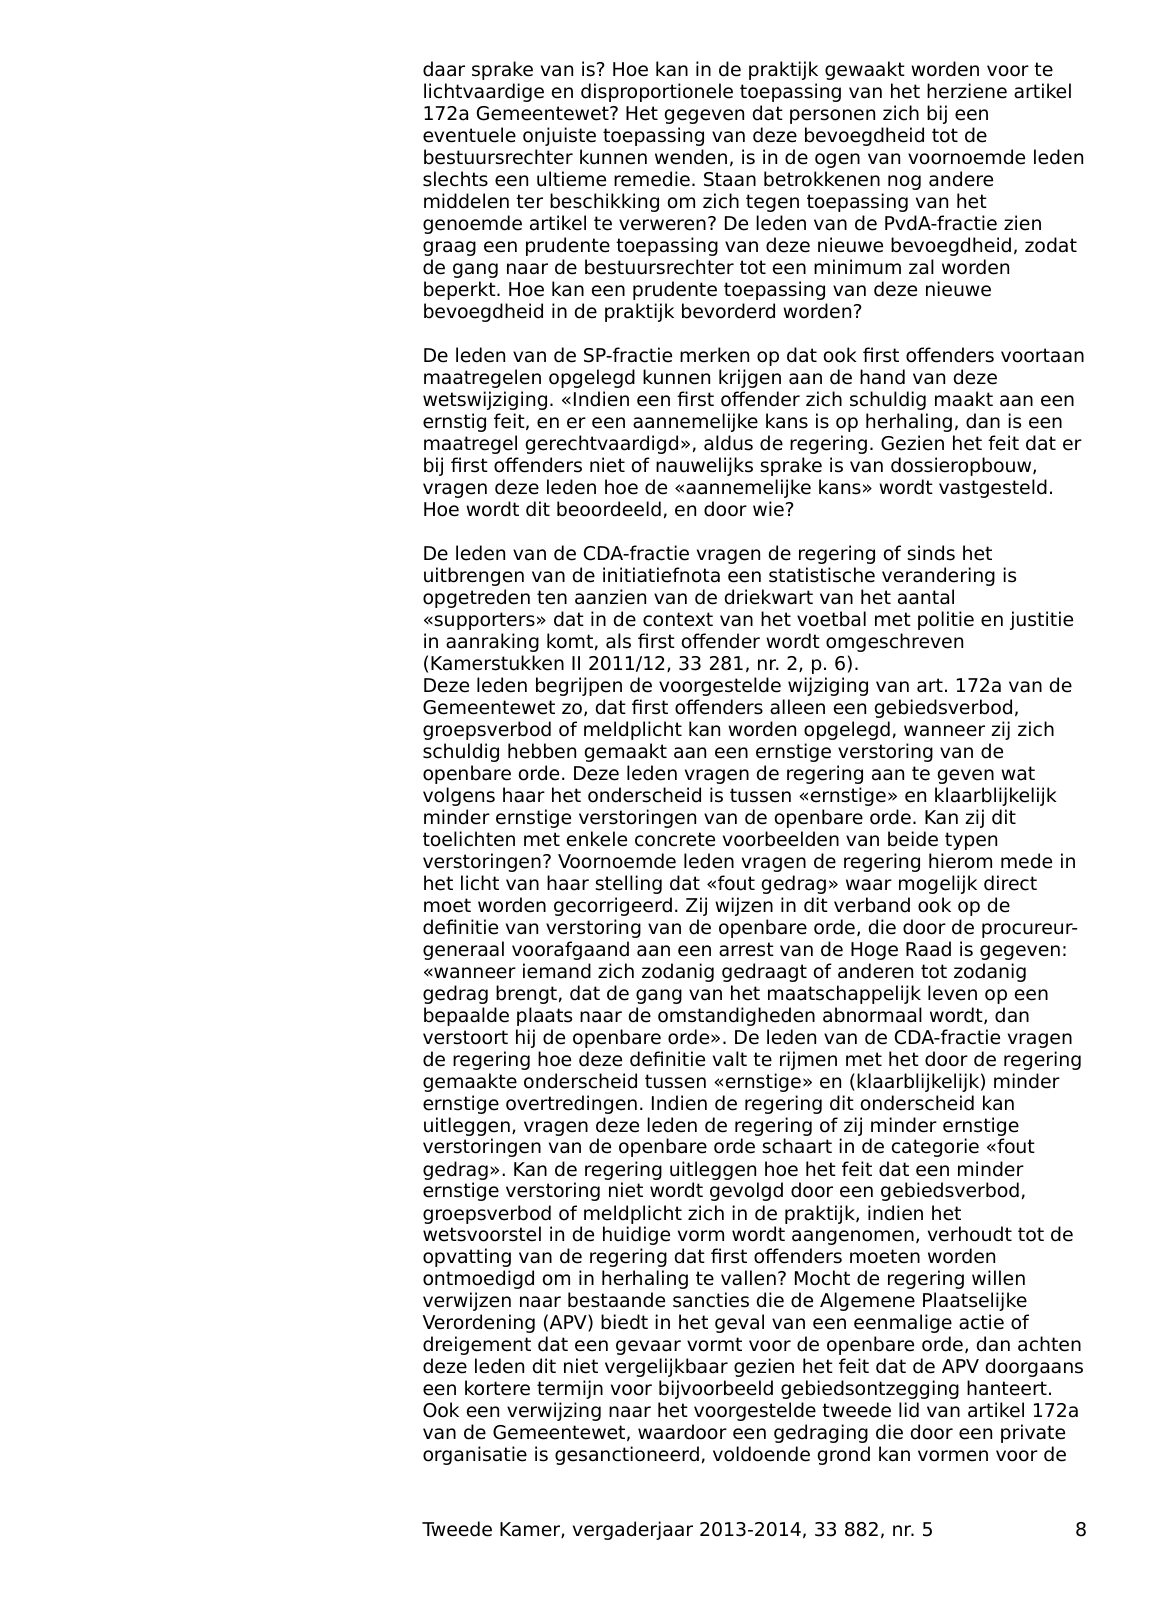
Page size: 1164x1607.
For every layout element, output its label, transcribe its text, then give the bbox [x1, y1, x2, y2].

text De leden van de CDA-fractie vragen de regering of sinds het uitbrengen van de initiatiefnota een statistische verandering is opgetreden ten aanzien van de driekwart van het aantal «supporters» dat in de context van het voetbal met politie en justitie in aanraking komt, als first offender wordt omgeschreven (Kamerstukken II 2011/12, 33 281, nr. 2, p. 6). [422, 543, 1087, 675]
text De leden van de SP-fractie merken op dat ook first offenders voortaan maatregelen opgelegd kunnen krijgen aan de hand van deze wetswijziging. «Indien een first offender zich schuldig maakt aan een ernstig feit, en er een aannemelijke kans is op herhaling, dan is een maatregel gerechtvaardigd», aldus de regering. Gezien het feit dat er bij first offenders niet of nauwelijks sprake is van dossieropbouw, vragen deze leden hoe de «aannemelijke kans» wordt vastgesteld. Hoe wordt dit beoordeeld, en door wie? [422, 345, 1087, 521]
text daar sprake van is? Hoe kan in de praktijk gewaakt worden voor te lichtvaardige en disproportionele toepassing van het herziene artikel 172a Gemeentewet? Het gegeven dat personen zich bij een eventuele onjuiste toepassing van deze bevoegdheid tot de bestuursrechter kunnen wenden, is in de ogen van voornoemde leden slechts een ultieme remedie. Staan betrokkenen nog andere middelen ter beschikking om zich tegen toepassing van het genoemde artikel te verweren? De leden van de PvdA-fractie zien graag een prudente toepassing van deze nieuwe bevoegdheid, zodat de gang naar de bestuursrechter tot een minimum zal worden beperkt. Hoe kan een prudente toepassing van deze nieuwe bevoegdheid in de praktijk bevorderd worden? [422, 59, 1087, 323]
text Deze leden begrijpen de voorgestelde wijziging van art. 172a van de Gemeentewet zo, dat first offenders alleen een gebiedsverbod, groepsverbod of meldplicht kan worden opgelegd, wanneer zij zich schuldig hebben gemaakt aan een ernstige verstoring van de openbare orde. Deze leden vragen de regering aan te geven wat volgens haar het onderscheid is tussen «ernstige» en klaarblijkelijk minder ernstige verstoringen van de openbare orde. Kan zij dit toelichten met enkele concrete voorbeelden van beide typen verstoringen? Voornoemde leden vragen de regering hierom mede in het licht van haar stelling dat «fout gedrag» waar mogelijk direct moet worden gecorrigeerd. Zij wijzen in dit verband ook op de definitie van verstoring van de openbare orde, die door de procureur-generaal voorafgaand aan een arrest van de Hoge Raad is gegeven: «wanneer iemand zich zodanig gedraagt of anderen tot zodanig gedrag brengt, dat de gang van het maatschappelijk leven op een bepaalde plaats naar de omstandigheden abnormaal wordt, dan verstoort hij de openbare orde». De leden van de CDA-fractie vragen de regering hoe deze definitie valt te rijmen met het door de regering gemaakte onderscheid tussen «ernstige» en (klaarblijkelijk) minder ernstige overtredingen. Indien de regering dit onderscheid kan uitleggen, vragen deze leden de regering of zij minder ernstige verstoringen van de openbare orde schaart in de categorie «fout gedrag». Kan de regering uitleggen hoe het feit dat een minder ernstige verstoring niet wordt gevolgd door een gebiedsverbod, groepsverbod of meldplicht zich in de praktijk, indien het wetsvoorstel in de huidige vorm wordt aangenomen, verhoudt tot de opvatting van de regering dat first offenders moeten worden ontmoedigd om in herhaling te vallen? Mocht de regering willen verwijzen naar bestaande sancties die de Algemene Plaatselijke Verordening (APV) biedt in het geval van een eenmalige actie of dreigement dat een gevaar vormt voor de openbare orde, dan achten deze leden dit niet vergelijkbaar gezien het feit dat de APV doorgaans een kortere termijn voor bijvoorbeeld gebiedsontzegging hanteert. Ook een verwijzing naar het voorgestelde tweede lid van artikel 172a van de Gemeentewet, waardoor een gedraging die door een private organisatie is gesanctioneerd, voldoende grond kan vormen voor de [422, 675, 1087, 1466]
